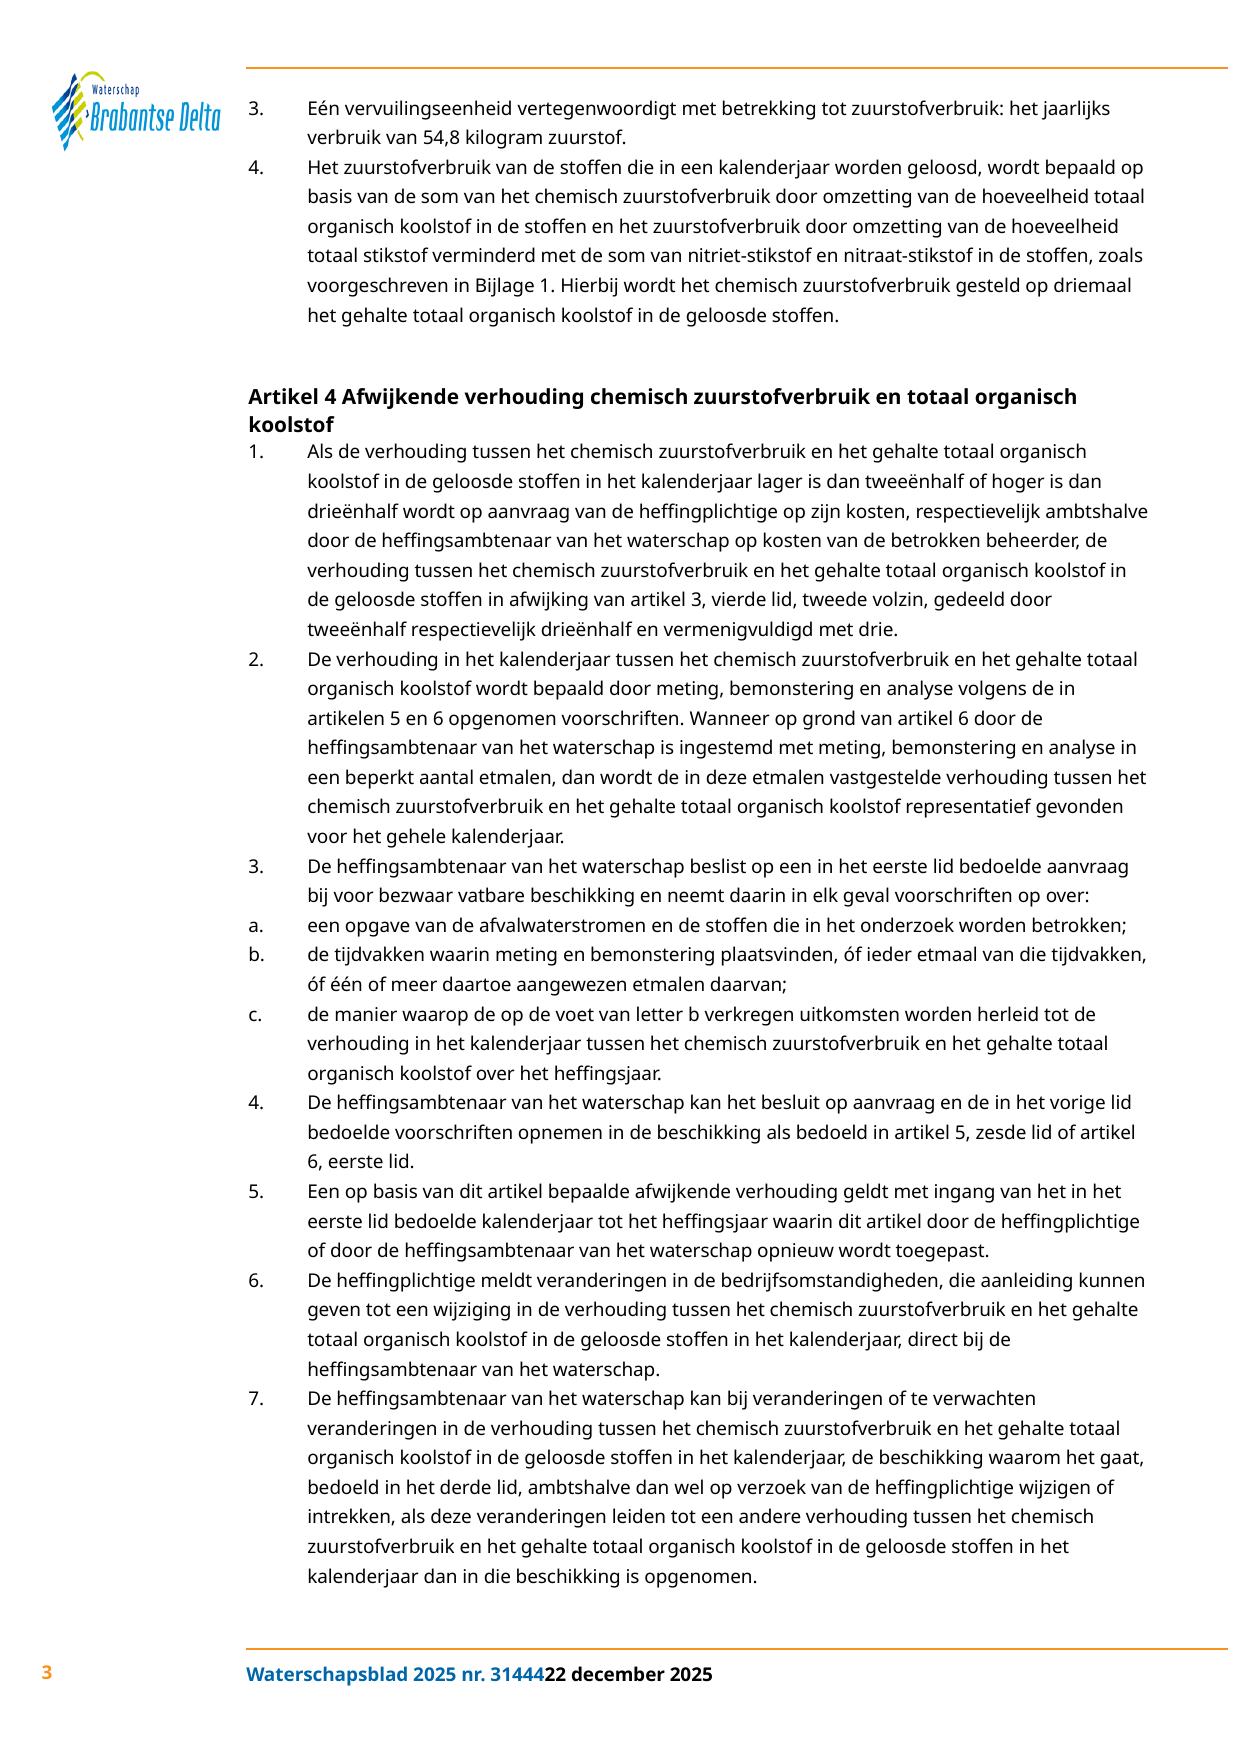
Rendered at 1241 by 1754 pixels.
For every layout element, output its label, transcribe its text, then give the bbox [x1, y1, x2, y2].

list Als de verhouding tussen het chemisch zuurstofverbruik en het gehalte totaal organisch koolstof in de geloosde stoffen in het kalenderjaar lager is dan tweeënhalf of hoger is dan drieënhalf wordt op aanvraag van de heffingplichtige op zijn kosten, respectievelijk ambtshalve door de heffingsambtenaar van het waterschap op kosten van de betrokken beheerder, de verhouding tussen het chemisch zuurstofverbruik en het gehalte totaal organisch koolstof in de geloosde stoffen in afwijking van artikel 3, vierde lid, tweede volzin, gedeeld door tweeënhalf respectievelijk drieënhalf en vermenigvuldigd met drie. [248, 439, 1152, 642]
list De heffingsambtenaar van het waterschap beslist op een in het eerste lid bedoelde aanvraag bij voor bezwaar vatbare beschikking en neemt daarin in elk geval voorschriften op over: [248, 853, 1152, 908]
list de tijdvakken waarin meting en bemonstering plaatsvinden, óf ieder etmaal van die tijdvakken, óf één of meer daartoe aangewezen etmalen daarvan; [248, 942, 1152, 997]
list een opgave van de afvalwaterstromen en de stoffen die in het onderzoek worden betrokken; [248, 912, 1152, 938]
list de manier waarop de op de voet van letter b verkregen uitkomsten worden herleid tot de verhouding in het kalenderjaar tussen het chemisch zuurstofverbruik en het gehalte totaal organisch koolstof over het heffingsjaar. [248, 1001, 1152, 1086]
picture [41, 47, 231, 172]
list De heffingplichtige meldt veranderingen in de bedrijfsomstandigheden, die aanleiding kunnen geven tot een wijziging in de verhouding tussen het chemisch zuurstofverbruik en het gehalte totaal organisch koolstof in de geloosde stoffen in het kalenderjaar, direct bij de heffingsambtenaar van het waterschap. [248, 1267, 1152, 1382]
list De heffingsambtenaar van het waterschap kan bij veranderingen of te verwachten veranderingen in de verhouding tussen het chemisch zuurstofverbruik en het gehalte totaal organisch koolstof in de geloosde stoffen in het kalenderjaar, de beschikking waarom het gaat, bedoeld in het derde lid, ambtshalve dan wel op verzoek van de heffingplichtige wijzigen of intrekken, als deze veranderingen leiden tot een andere verhouding tussen het chemisch zuurstofverbruik en het gehalte totaal organisch koolstof in de geloosde stoffen in het kalenderjaar dan in die beschikking is opgenomen. [248, 1385, 1152, 1589]
list Het zuurstofverbruik van de stoffen die in een kalenderjaar worden geloosd, wordt bepaald op basis van de som van het chemisch zuurstofverbruik door omzetting van de hoeveelheid totaal organisch koolstof in de stoffen en het zuurstofverbruik door omzetting van de hoeveelheid totaal stikstof verminderd met de som van nitriet-stikstof en nitraat-stikstof in de stoffen, zoals voorgeschreven in Bijlage 1. Hierbij wordt het chemisch zuurstofverbruik gesteld op driemaal het gehalte totaal organisch koolstof in de geloosde stoffen. [248, 154, 1152, 328]
list Een op basis van dit artikel bepaalde afwijkende verhouding geldt met ingang van het in het eerste lid bedoelde kalenderjaar tot het heffingsjaar waarin dit artikel door de heffingplichtige of door de heffingsambtenaar van het waterschap opnieuw wordt toegepast. [248, 1178, 1152, 1263]
list De verhouding in het kalenderjaar tussen het chemisch zuurstofverbruik en het gehalte totaal organisch koolstof wordt bepaald door meting, bemonstering en analyse volgens de in artikelen 5 en 6 opgenomen voorschriften. Wanneer op grond van artikel 6 door de heffingsambtenaar van het waterschap is ingestemd met meting, bemonstering en analyse in een beperkt aantal etmalen, dan wordt de in deze etmalen vastgestelde verhouding tussen het chemisch zuurstofverbruik en het gehalte totaal organisch koolstof representatief gevonden voor het gehele kalenderjaar. [248, 646, 1152, 849]
text Artikel 4 Afwijkende verhouding chemisch zuurstofverbruik en totaal organisch koolstof [248, 382, 1152, 439]
list Eén vervuilingseenheid vertegenwoordigt met betrekking tot zuurstofverbruik: het jaarlijks verbruik van 54,8 kilogram zuurstof. [248, 95, 1152, 150]
list De heffingsambtenaar van het waterschap kan het besluit op aanvraag en de in het vorige lid bedoelde voorschriften opnemen in de beschikking als bedoeld in artikel 5, zesde lid of artikel 6, eerste lid. [248, 1089, 1152, 1174]
